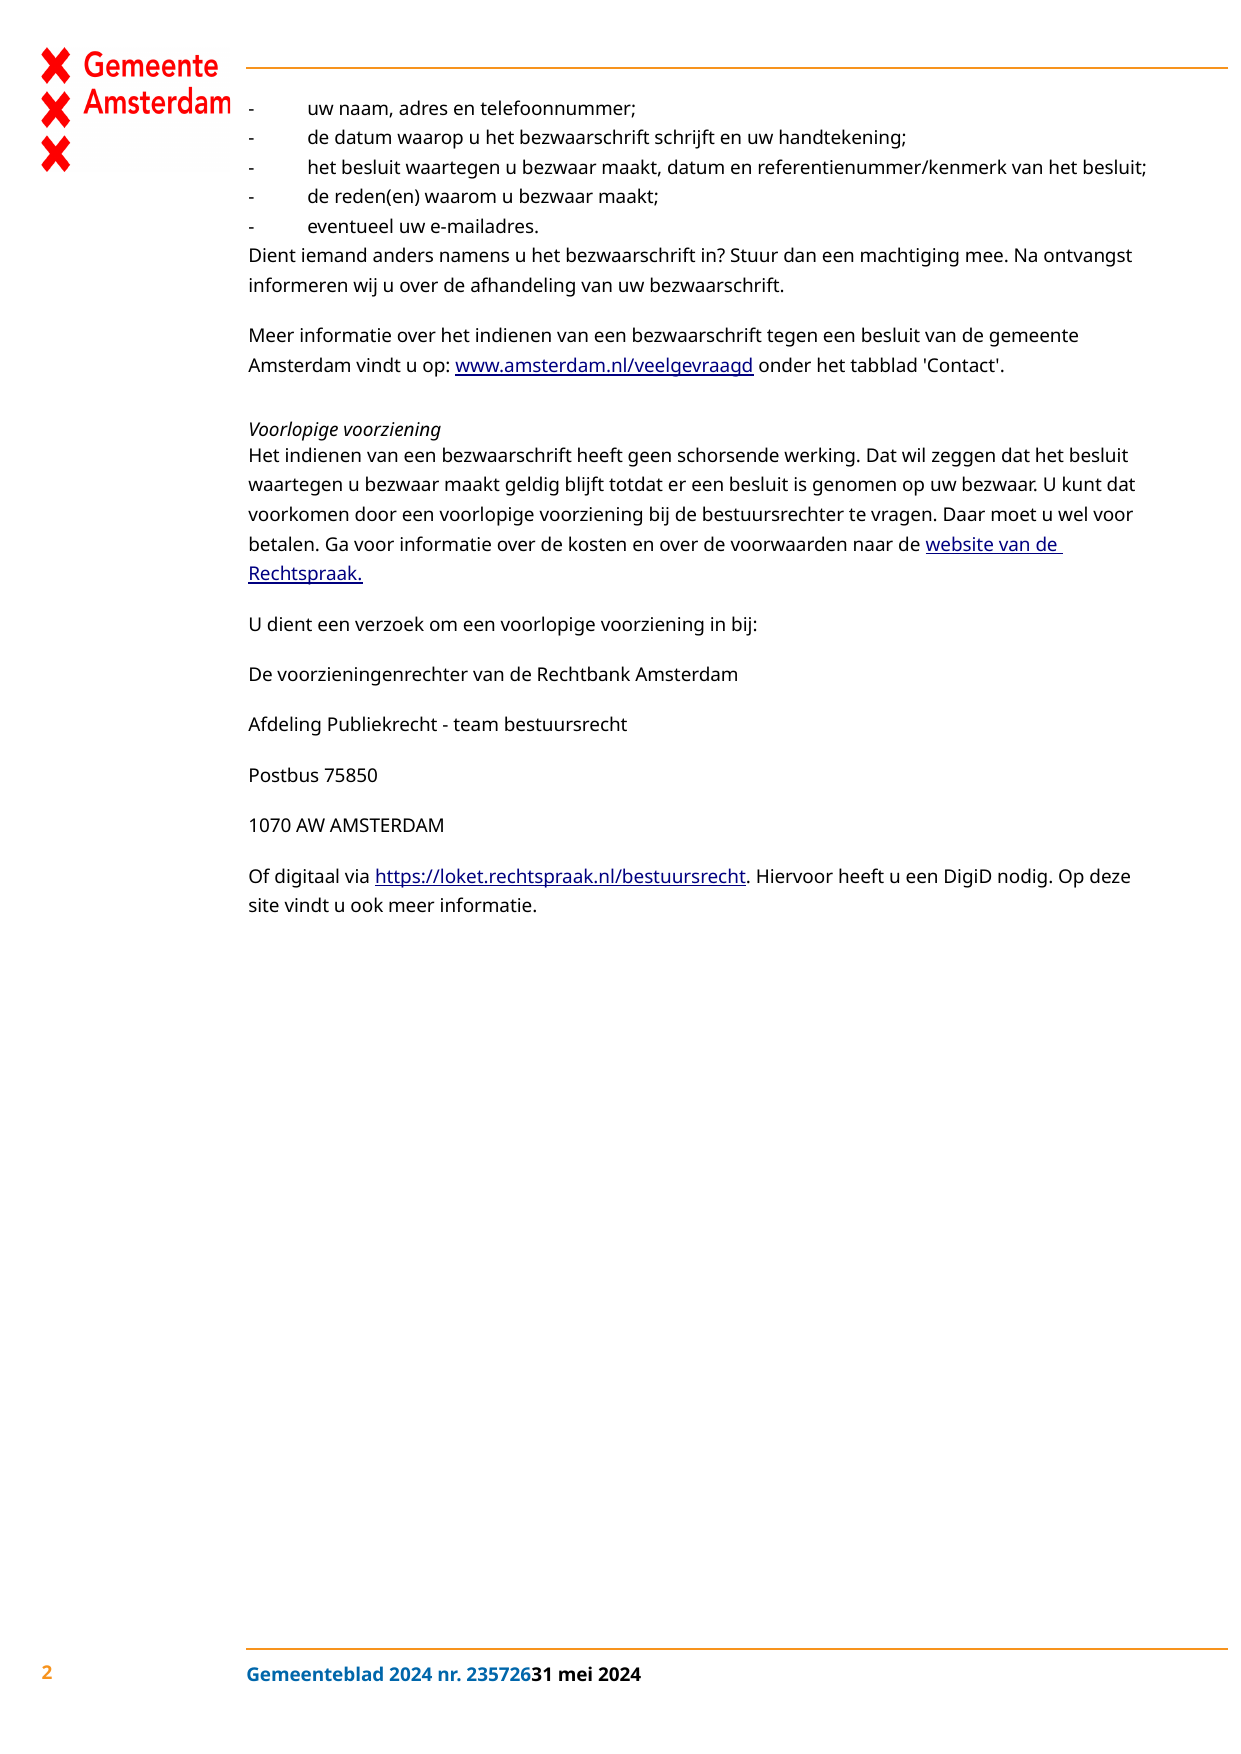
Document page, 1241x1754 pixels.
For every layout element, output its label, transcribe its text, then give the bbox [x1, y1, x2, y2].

picture [41, 47, 231, 172]
text Dient iemand anders namens u het bezwaarschrift in? Stuur dan een machtiging mee. Na ontvangst informeren wij u over de afhandeling van uw bezwaarschrift. [248, 243, 1152, 298]
list het besluit waartegen u bezwaar maakt, datum en referentienummer/kenmerk van het besluit; [248, 154, 1152, 180]
text De voorzieningenrechter van de Rechtbank Amsterdam [248, 661, 1152, 687]
text Afdeling Publiekrecht - team bestuursrecht [248, 712, 1152, 737]
text Het indienen van een bezwaarschrift heeft geen schorsende werking. Dat wil zeggen dat het besluit waartegen u bezwaar maakt geldig blijft totdat er een besluit is genomen op uw bezwaar. U kunt dat voorkomen door een voorlopige voorziening bij de bestuursrechter te vragen. Daar moet u wel voor betalen. Ga voor informatie over de kosten en over de voorwaarden naar de website van de Rechtspraak. [248, 442, 1152, 586]
text Postbus 75850 [248, 762, 1152, 788]
text Of digitaal via https://loket.rechtspraak.nl/bestuursrecht. Hiervoor heeft u een DigiD nodig. Op deze site vindt u ook meer informatie. [248, 863, 1152, 918]
list eventueel uw e-mailadres. [248, 213, 1152, 239]
text U dient een verzoek om een voorlopige voorziening in bij: [248, 611, 1152, 636]
text Voorlopige voorziening [248, 416, 1152, 442]
list de datum waarop u het bezwaarschrift schrijft en uw handtekening; [248, 124, 1152, 150]
list de reden(en) waarom u bezwaar maakt; [248, 183, 1152, 209]
text 1070 AW AMSTERDAM [248, 812, 1152, 838]
text Meer informatie over het indienen van een bezwaarschrift tegen een besluit van de gemeente Amsterdam vindt u op: www.amsterdam.nl/veelgevraagd onder het tabblad 'Contact'. [248, 323, 1152, 378]
list uw naam, adres en telefoonnummer; [248, 95, 1152, 121]
